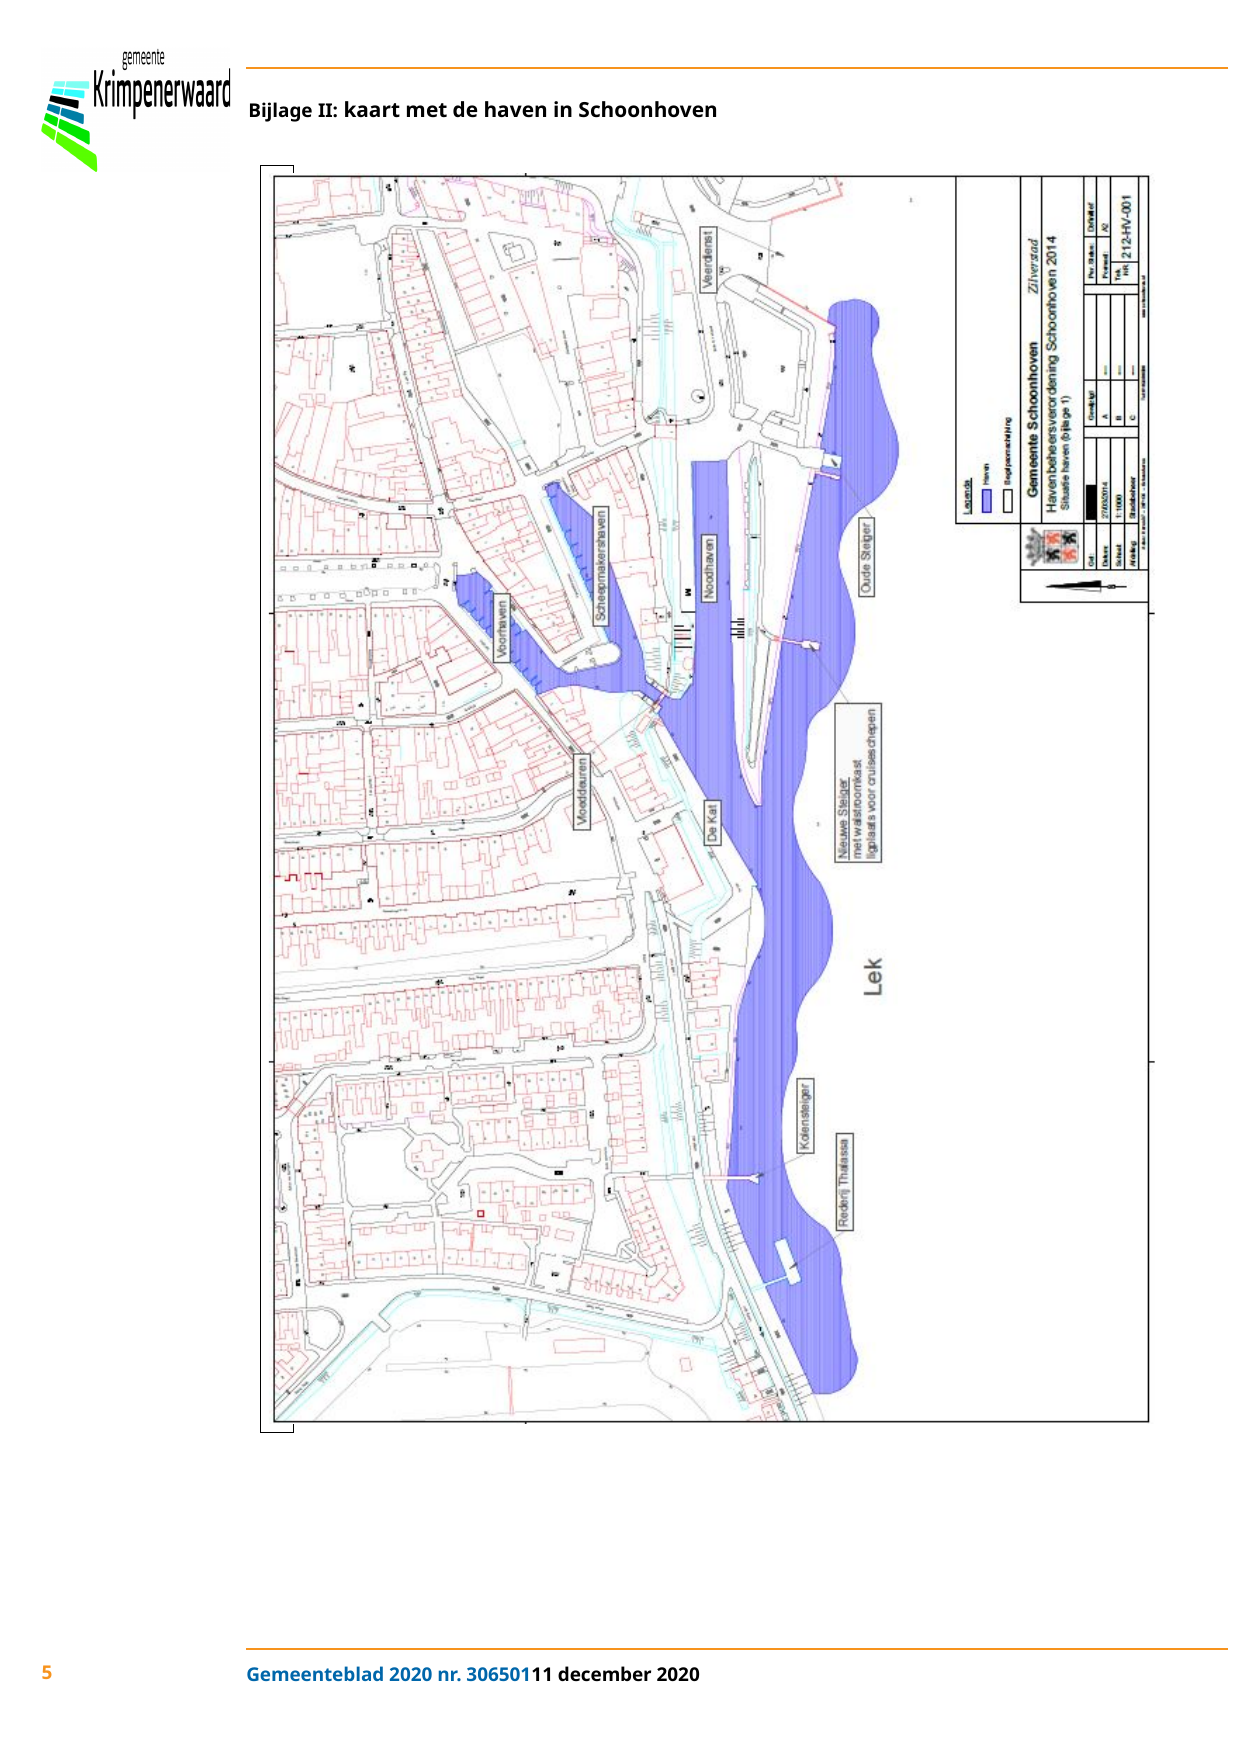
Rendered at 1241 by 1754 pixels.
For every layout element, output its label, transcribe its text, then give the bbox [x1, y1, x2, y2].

picture [41, 47, 231, 172]
picture [268, 173, 1155, 1424]
text Bijlage II: kaart met de haven in Schoonhoven [248, 95, 1152, 123]
